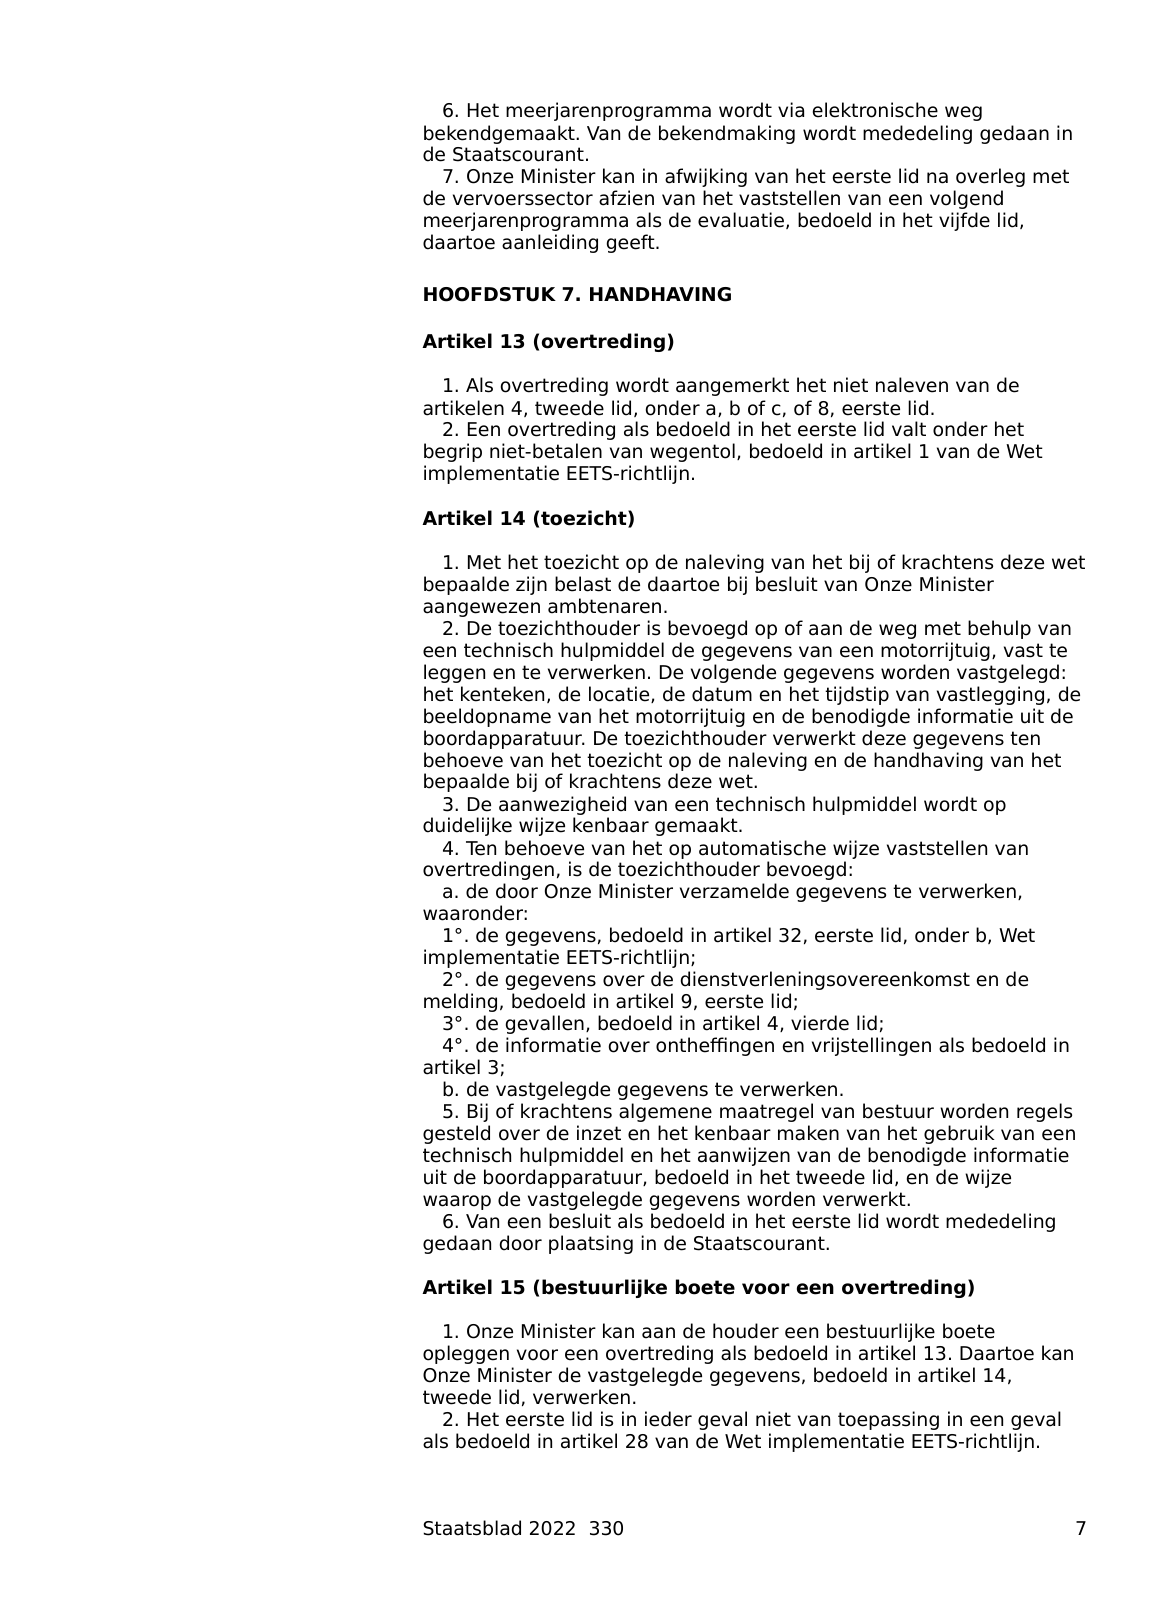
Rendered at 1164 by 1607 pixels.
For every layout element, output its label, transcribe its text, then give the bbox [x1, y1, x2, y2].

text b. de vastgelegde gegevens te verwerken. [422, 1079, 1087, 1101]
text 4°. de informatie over ontheffingen en vrijstellingen als bedoeld in artikel 3; [422, 1035, 1087, 1079]
text 7. Onze Minister kan in afwijking van het eerste lid na overleg met de vervoerssector afzien van het vaststellen van een volgend meerjarenprogramma als de evaluatie, bedoeld in het vijfde lid, daartoe aanleiding geeft. [422, 166, 1087, 254]
text 1. Als overtreding wordt aangemerkt het niet naleven van de artikelen 4, tweede lid, onder a, b of c, of 8, eerste lid. [422, 375, 1087, 419]
text 2. Het eerste lid is in ieder geval niet van toepassing in een geval als bedoeld in artikel 28 van de Wet implementatie EETS-richtlijn. [422, 1409, 1087, 1453]
text 4. Ten behoeve van het op automatische wijze vaststellen van overtredingen, is de toezichthouder bevoegd: [422, 837, 1087, 881]
text 2. Een overtreding als bedoeld in het eerste lid valt onder het begrip niet-betalen van wegentol, bedoeld in artikel 1 van de Wet implementatie EETS-richtlijn. [422, 419, 1087, 485]
text 1. Met het toezicht op de naleving van het bij of krachtens deze wet bepaalde zijn belast de daartoe bij besluit van Onze Minister aangewezen ambtenaren. [422, 552, 1087, 618]
subtitle Artikel 15 (bestuurlijke boete voor een overtreding) [422, 1277, 1087, 1299]
subtitle Artikel 14 (toezicht) [422, 507, 1087, 529]
text a. de door Onze Minister verzamelde gegevens te verwerken, waaronder: [422, 881, 1087, 925]
text 1. Onze Minister kan aan de houder een bestuurlijke boete opleggen voor een overtreding als bedoeld in artikel 13. Daartoe kan Onze Minister de vastgelegde gegevens, bedoeld in artikel 14, tweede lid, verwerken. [422, 1321, 1087, 1409]
text 6. Van een besluit als bedoeld in het eerste lid wordt mededeling gedaan door plaatsing in de Staatscourant. [422, 1211, 1087, 1255]
text 6. Het meerjarenprogramma wordt via elektronische weg bekendgemaakt. Van de bekendmaking wordt mededeling gedaan in de Staatscourant. [422, 100, 1087, 166]
text 3°. de gevallen, bedoeld in artikel 4, vierde lid; [422, 1013, 1087, 1035]
text 5. Bij of krachtens algemene maatregel van bestuur worden regels gesteld over de inzet en het kenbaar maken van het gebruik van een technisch hulpmiddel en het aanwijzen van de benodigde informatie uit de boordapparatuur, bedoeld in het tweede lid, en de wijze waarop de vastgelegde gegevens worden verwerkt. [422, 1101, 1087, 1211]
text 2. De toezichthouder is bevoegd op of aan de weg met behulp van een technisch hulpmiddel de gegevens van een motorrijtuig, vast te leggen en te verwerken. De volgende gegevens worden vastgelegd: het kenteken, de locatie, de datum en het tijdstip van vastlegging, de beeldopname van het motorrijtuig en de benodigde informatie uit de boordapparatuur. De toezichthouder verwerkt deze gegevens ten behoeve van het toezicht op de naleving en de handhaving van het bepaalde bij of krachtens deze wet. [422, 618, 1087, 793]
subtitle Artikel 13 (overtreding) [422, 331, 1087, 353]
text 3. De aanwezigheid van een technisch hulpmiddel wordt op duidelijke wijze kenbaar gemaakt. [422, 793, 1087, 837]
text 1°. de gegevens, bedoeld in artikel 32, eerste lid, onder b, Wet implementatie EETS-richtlijn; [422, 925, 1087, 969]
subtitle HOOFDSTUK 7. HANDHAVING [422, 284, 1087, 306]
text 2°. de gegevens over de dienstverleningsovereenkomst en de melding, bedoeld in artikel 9, eerste lid; [422, 969, 1087, 1013]
